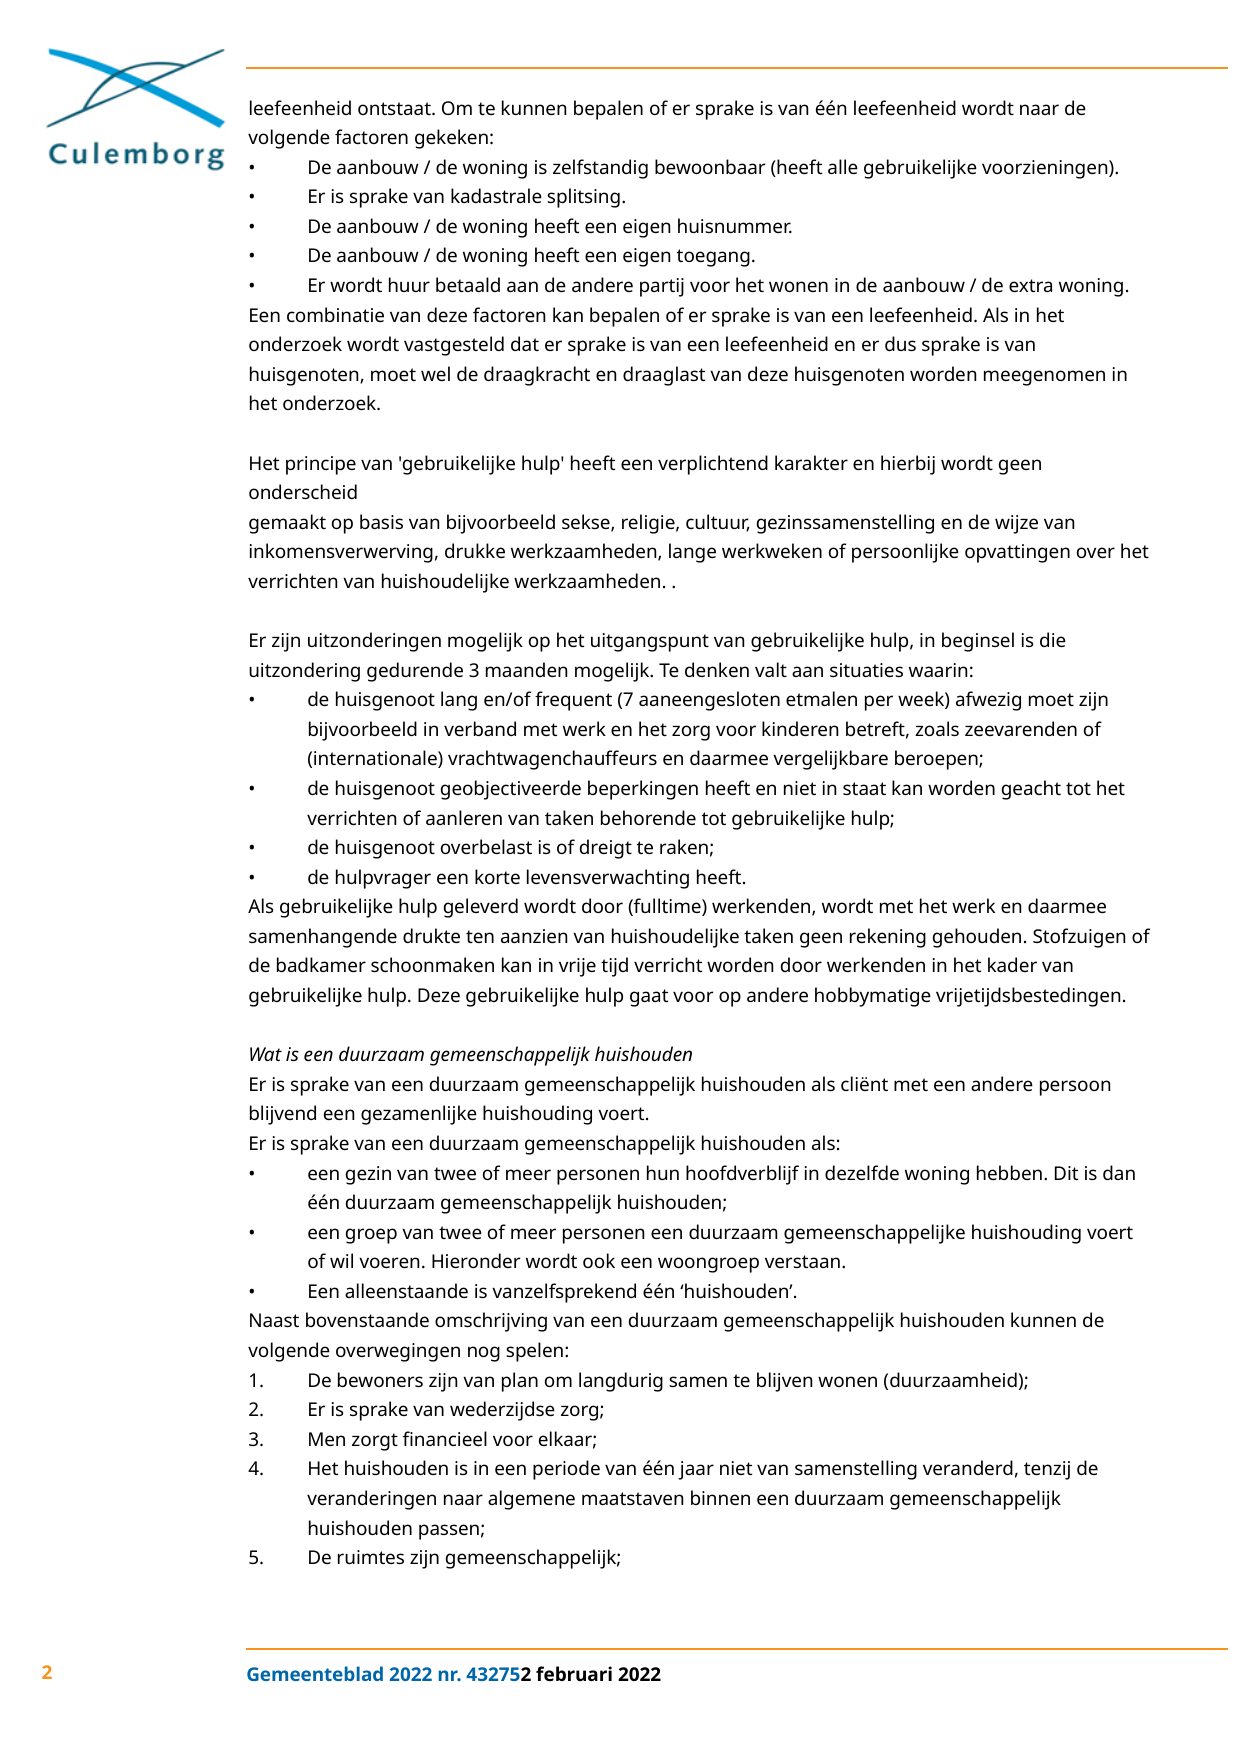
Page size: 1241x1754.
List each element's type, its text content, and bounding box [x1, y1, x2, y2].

text gemaakt op basis van bijvoorbeeld sekse, religie, cultuur, gezinssamenstelling en de wijze van [248, 509, 1152, 535]
text Er is sprake van een duurzaam gemeenschappelijk huishouden als cliënt met een andere persoon blijvend een gezamenlijke huishouding voert. [248, 1071, 1152, 1126]
list De aanbouw / de woning is zelfstandig bewoonbaar (heeft alle gebruikelijke voorzieningen). [248, 154, 1152, 180]
list een groep van twee of meer personen een duurzaam gemeenschappelijke huishouding voert of wil voeren. Hieronder wordt ook een woongroep verstaan. [248, 1219, 1152, 1274]
list De ruimtes zijn gemeenschappelijk; [248, 1544, 1152, 1570]
list Het huishouden is in een periode van één jaar niet van samenstelling veranderd, tenzij de veranderingen naar algemene maatstaven binnen een duurzaam gemeenschappelijk huishouden passen; [248, 1456, 1152, 1541]
text Het principe van 'gebruikelijke hulp' heeft een verplichtend karakter en hierbij wordt geen onderscheid [248, 450, 1152, 505]
list De bewoners zijn van plan om langdurig samen te blijven wonen (duurzaamheid); [248, 1367, 1152, 1393]
list Een alleenstaande is vanzelfsprekend één ‘huishouden’. [248, 1278, 1152, 1304]
list de huisgenoot lang en/of frequent (7 aaneengesloten etmalen per week) afwezig moet zijn bijvoorbeeld in verband met werk en het zorg voor kinderen betreft, zoals zeevarenden of (internationale) vrachtwagenchauffeurs en daarmee vergelijkbare beroepen; [248, 686, 1152, 771]
list Er wordt huur betaald aan de andere partij voor het wonen in de aanbouw / de extra woning. [248, 272, 1152, 298]
text Wat is een duurzaam gemeenschappelijk huishouden [248, 1041, 1152, 1067]
text Naast bovenstaande omschrijving van een duurzaam gemeenschappelijk huishouden kunnen de volgende overwegingen nog spelen: [248, 1308, 1152, 1363]
text Er zijn uitzonderingen mogelijk op het uitgangspunt van gebruikelijke hulp, in beginsel is die uitzondering gedurende 3 maanden mogelijk. Te denken valt aan situaties waarin: [248, 627, 1152, 683]
list een gezin van twee of meer personen hun hoofdverblijf in dezelfde woning hebben. Dit is dan één duurzaam gemeenschappelijk huishouden; [248, 1160, 1152, 1215]
list de hulpvrager een korte levensverwachting heeft. [248, 864, 1152, 890]
text inkomensverwerving, drukke werkzaamheden, lange werkweken of persoonlijke opvattingen over het verrichten van huishoudelijke werkzaamheden. . [248, 538, 1152, 594]
list Er is sprake van wederzijdse zorg; [248, 1396, 1152, 1422]
text Er is sprake van een duurzaam gemeenschappelijk huishouden als: [248, 1130, 1152, 1156]
text Een combinatie van deze factoren kan bepalen of er sprake is van een leefeenheid. Als in het onderzoek wordt vastgesteld dat er sprake is van een leefeenheid en er dus sprake is van huisgenoten, moet wel de draagkracht en draaglast van deze huisgenoten worden meegenomen in het onderzoek. [248, 302, 1152, 416]
list Er is sprake van kadastrale splitsing. [248, 183, 1152, 209]
text Als gebruikelijke hulp geleverd wordt door (fulltime) werkenden, wordt met het werk en daarmee samenhangende drukte ten aanzien van huishoudelijke taken geen rekening gehouden. Stofzuigen of de badkamer schoonmaken kan in vrije tijd verricht worden door werkenden in het kader van gebruikelijke hulp. Deze gebruikelijke hulp gaat voor op andere hobbymatige vrijetijdsbestedingen. [248, 893, 1152, 1008]
list de huisgenoot overbelast is of dreigt te raken; [248, 834, 1152, 860]
text leefeenheid ontstaat. Om te kunnen bepalen of er sprake is van één leefeenheid wordt naar de volgende factoren gekeken: [248, 95, 1152, 150]
list De aanbouw / de woning heeft een eigen huisnummer. [248, 213, 1152, 239]
list Men zorgt financieel voor elkaar; [248, 1426, 1152, 1452]
list de huisgenoot geobjectiveerde beperkingen heeft en niet in staat kan worden geacht tot het verrichten of aanleren van taken behorende tot gebruikelijke hulp; [248, 775, 1152, 831]
list De aanbouw / de woning heeft een eigen toegang. [248, 243, 1152, 268]
picture [41, 47, 231, 172]
